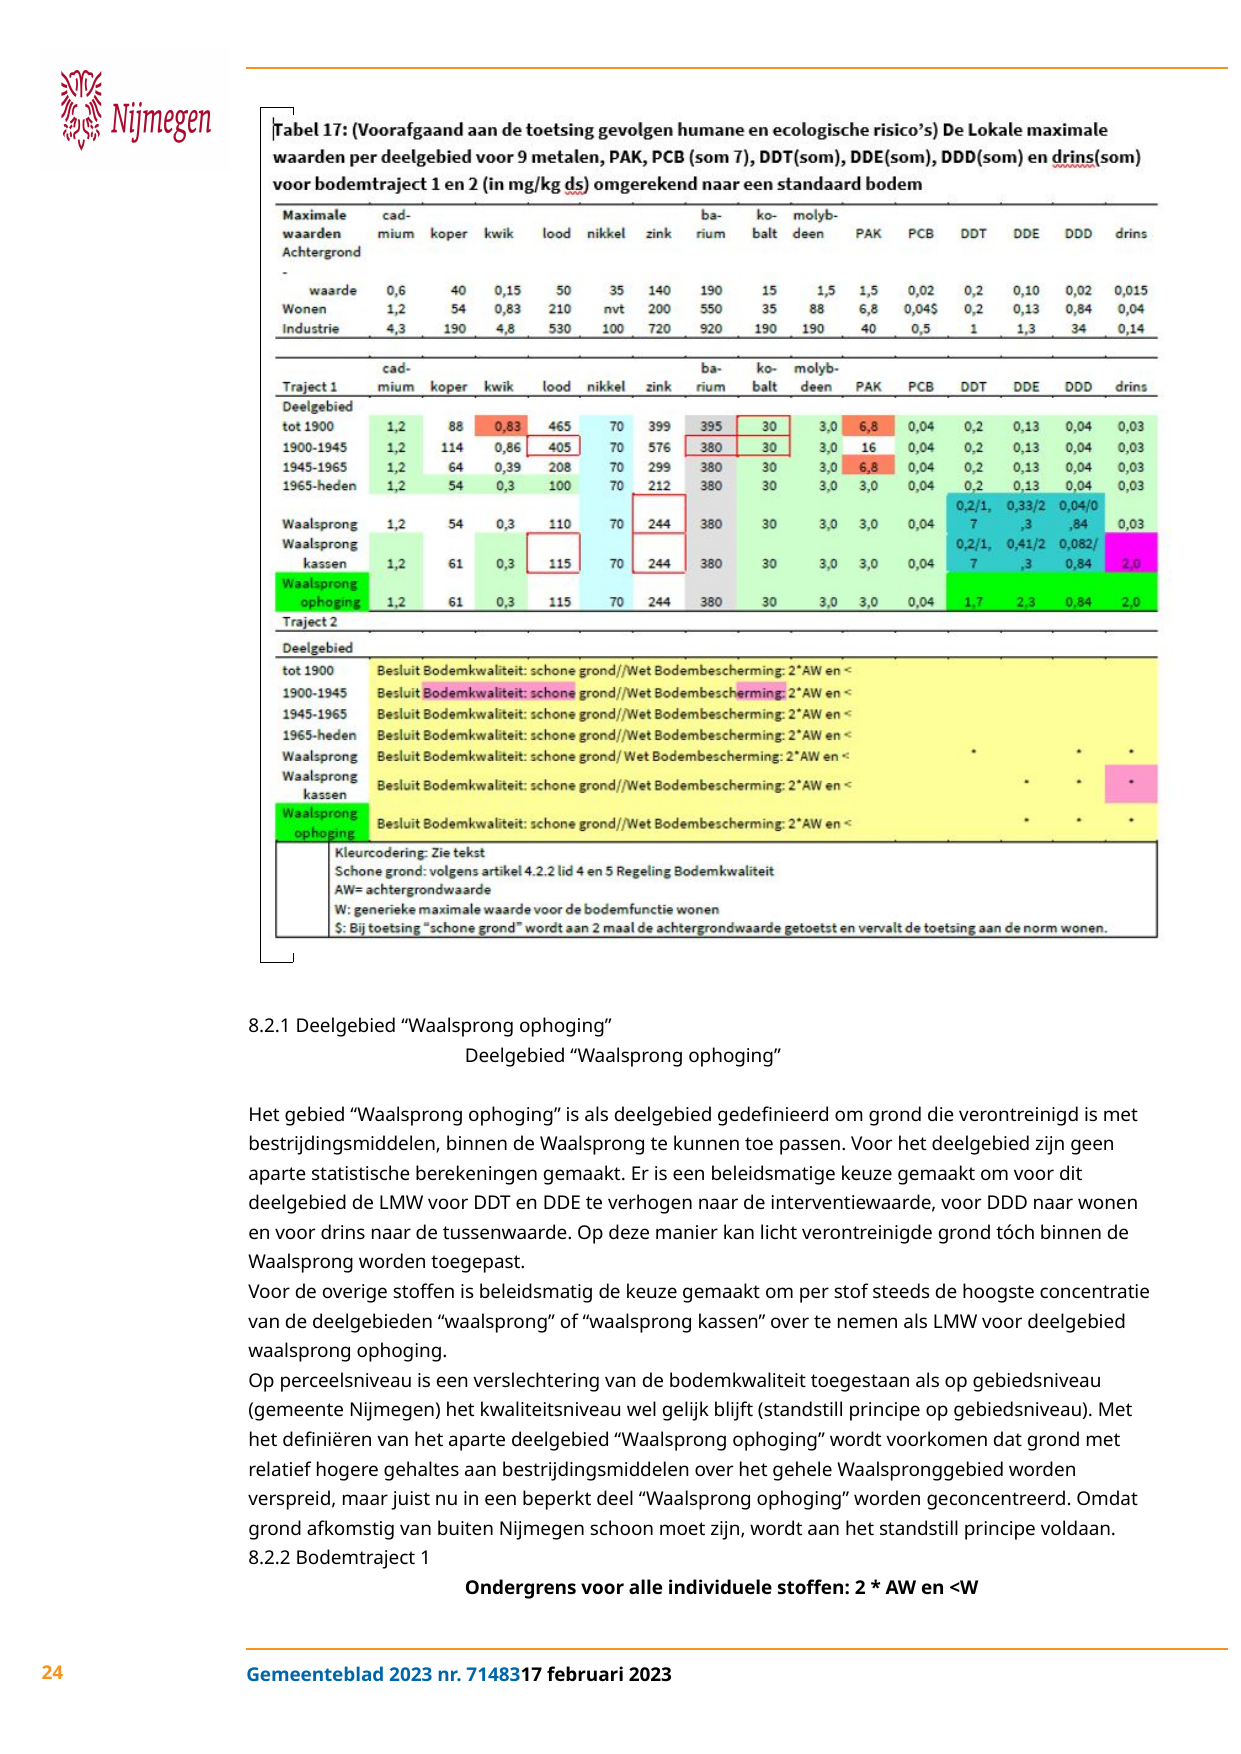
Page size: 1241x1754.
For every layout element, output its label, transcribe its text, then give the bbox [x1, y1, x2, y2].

text Het gebied “Waalsprong ophoging” is als deelgebied gedefinieerd om grond die verontreinigd is met bestrijdingsmiddelen, binnen de Waalsprong te kunnen toe passen. Voor het deelgebied zijn geen aparte statistische berekeningen gemaakt. Er is een beleidsmatige keuze gemaakt om voor dit deelgebied de LMW voor DDT en DDE te verhogen naar de interventiewaarde, voor DDD naar wonen en voor drins naar de tussenwaarde. Op deze manier kan licht verontreinigde grond tóch binnen de Waalsprong worden toegepast. [248, 1101, 1152, 1274]
text Op perceelsniveau is een verslechtering van de bodemkwaliteit toegestaan als op gebiedsniveau (gemeente Nijmegen) het kwaliteitsniveau wel gelijk blijft (standstill principe op gebiedsniveau). Met het definiëren van het aparte deelgebied “Waalsprong ophoging” wordt voorkomen dat grond met relatief hogere gehaltes aan bestrijdingsmiddelen over het gehele Waalspronggebied worden verspreid, maar juist nu in een beperkt deel “Waalsprong ophoging” worden geconcentreerd. Omdat grond afkomstig van buiten Nijmegen schoon moet zijn, wordt aan het standstill principe voldaan. [248, 1367, 1152, 1541]
text 8.2.1 Deelgebied “Waalsprong ophoging” [248, 1013, 1152, 1038]
table_header Deelgebied “Waalsprong ophoging” [465, 1042, 1152, 1068]
table_header [248, 1042, 464, 1068]
table_header Ondergrens voor alle individuele stoffen: 2 * AW en <W [465, 1574, 1152, 1600]
text 8.2.2 Bodemtraject 1 [248, 1544, 1152, 1570]
table_header [248, 1574, 464, 1600]
picture [268, 115, 1173, 953]
text Voor de overige stoffen is beleidsmatig de keuze gemaakt om per stof steeds de hoogste concentratie van de deelgebieden “waalsprong” of “waalsprong kassen” over te nemen als LMW voor deelgebied waalsprong ophoging. [248, 1278, 1152, 1363]
picture [41, 47, 231, 172]
